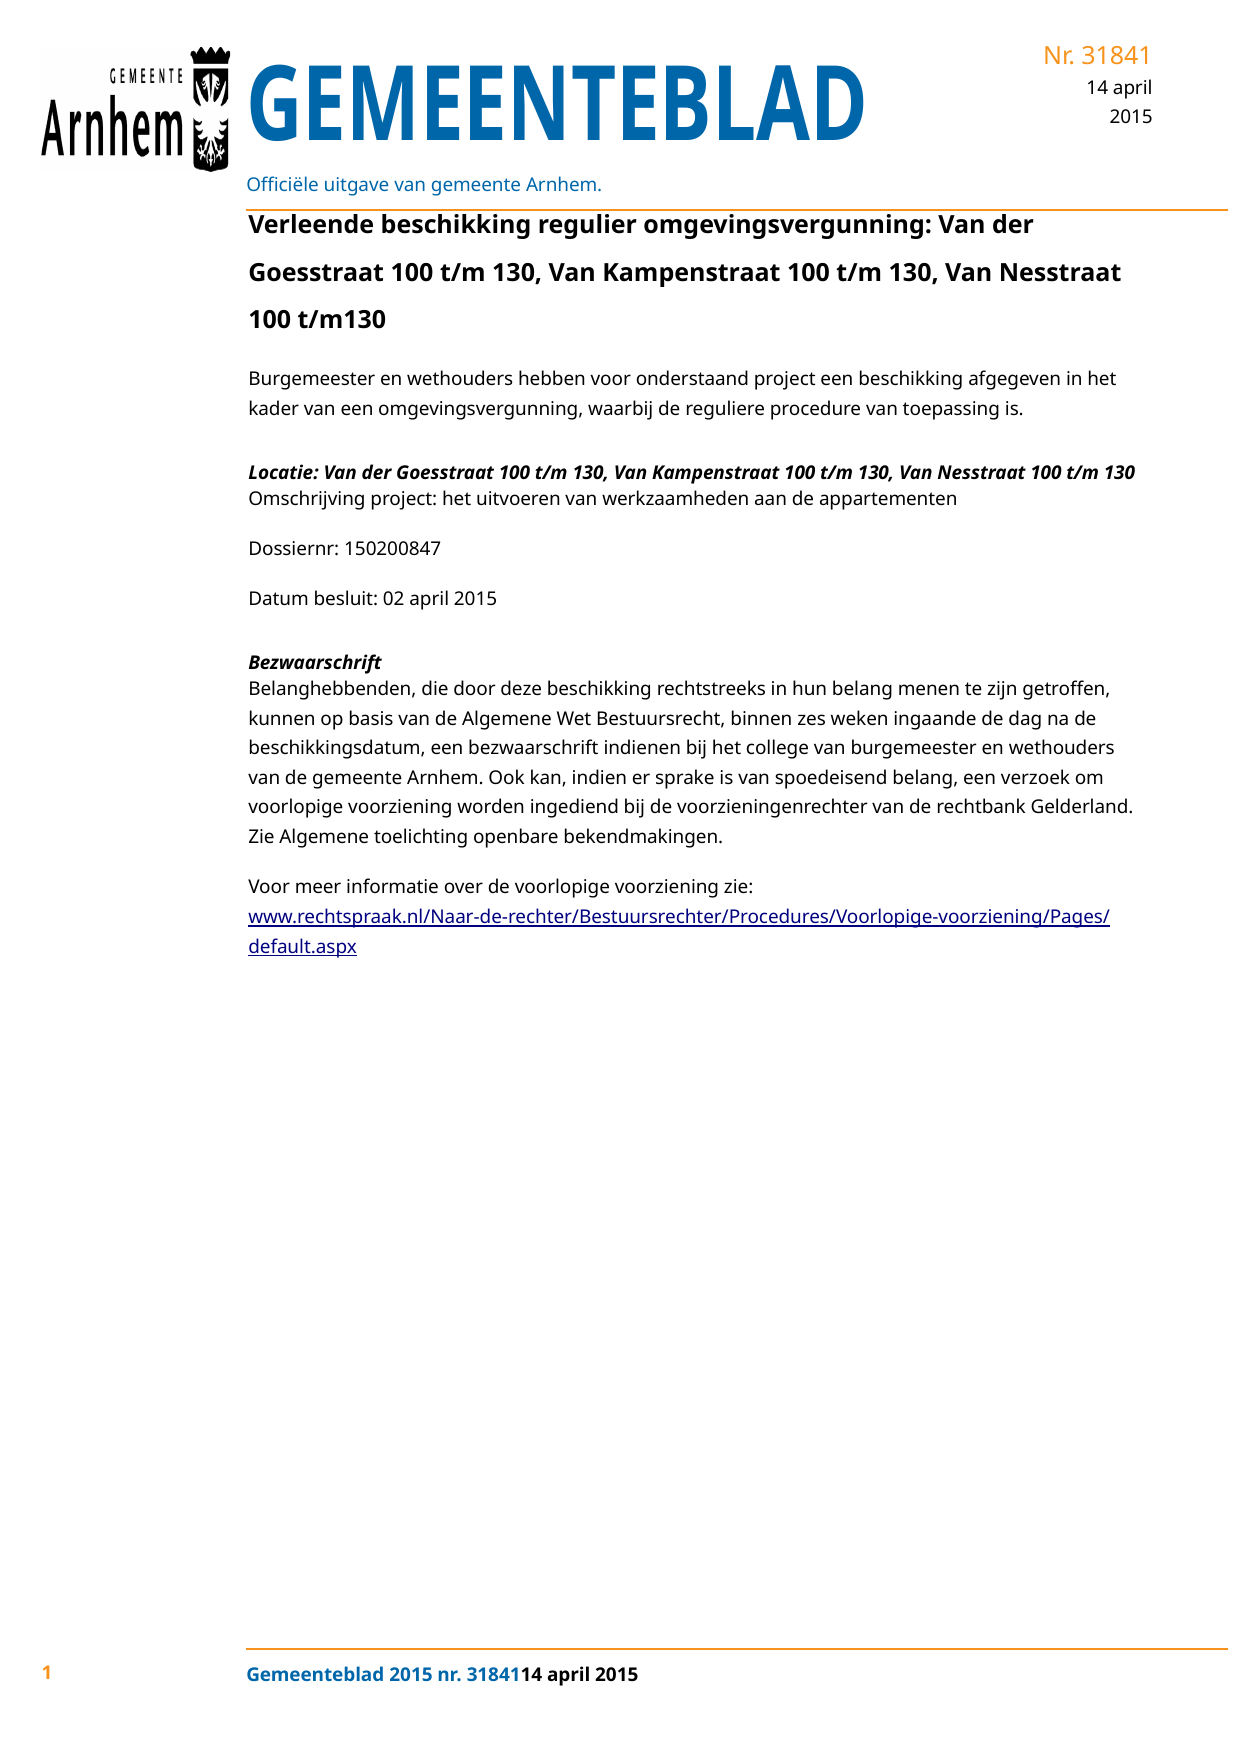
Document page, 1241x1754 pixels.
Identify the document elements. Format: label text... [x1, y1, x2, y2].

text Verleende beschikking regulier omgevingsvergunning: Van der Goesstraat 100 t/m 130, Van Kampenstraat 100 t/m 130, Van Nesstraat 100 t/m130 [248, 211, 1152, 336]
text Omschrijving project: het uitvoeren van werkzaamheden aan de appartementen [248, 485, 1152, 511]
text Locatie: Van der Goesstraat 100 t/m 130, Van Kampenstraat 100 t/m 130, Van Nesstraat 100 t/m 130 [248, 459, 1152, 485]
text Datum besluit: 02 april 2015 [248, 586, 1152, 611]
text Burgemeester en wethouders hebben voor onderstaand project een beschikking afgegeven in het kader van een omgevingsvergunning, waarbij de reguliere procedure van toepassing is. [248, 366, 1152, 421]
picture [41, 47, 231, 172]
text Dossiernr: 150200847 [248, 535, 1152, 561]
text Voor meer informatie over de voorlopige voorziening zie: www.rechtspraak.nl/Naar-de-rechter/Bestuursrechter/Procedures/Voorlopige-voorziening/Pages/default.aspx [248, 874, 1152, 958]
text Belanghebbenden, die door deze beschikking rechtstreeks in hun belang menen te zijn getroffen, kunnen op basis van de Algemene Wet Bestuursrecht, binnen zes weken ingaande de dag na de beschikkingsdatum, een bezwaarschrift indienen bij het college van burgemeester en wethouders van de gemeente Arnhem. Ook kan, indien er sprake is van spoedeisend belang, een verzoek om voorlopige voorziening worden ingediend bij de voorzieningenrechter van de rechtbank Gelderland. Zie Algemene toelichting openbare bekendmakingen. [248, 675, 1152, 849]
text Bezwaarschrift [248, 649, 1152, 675]
